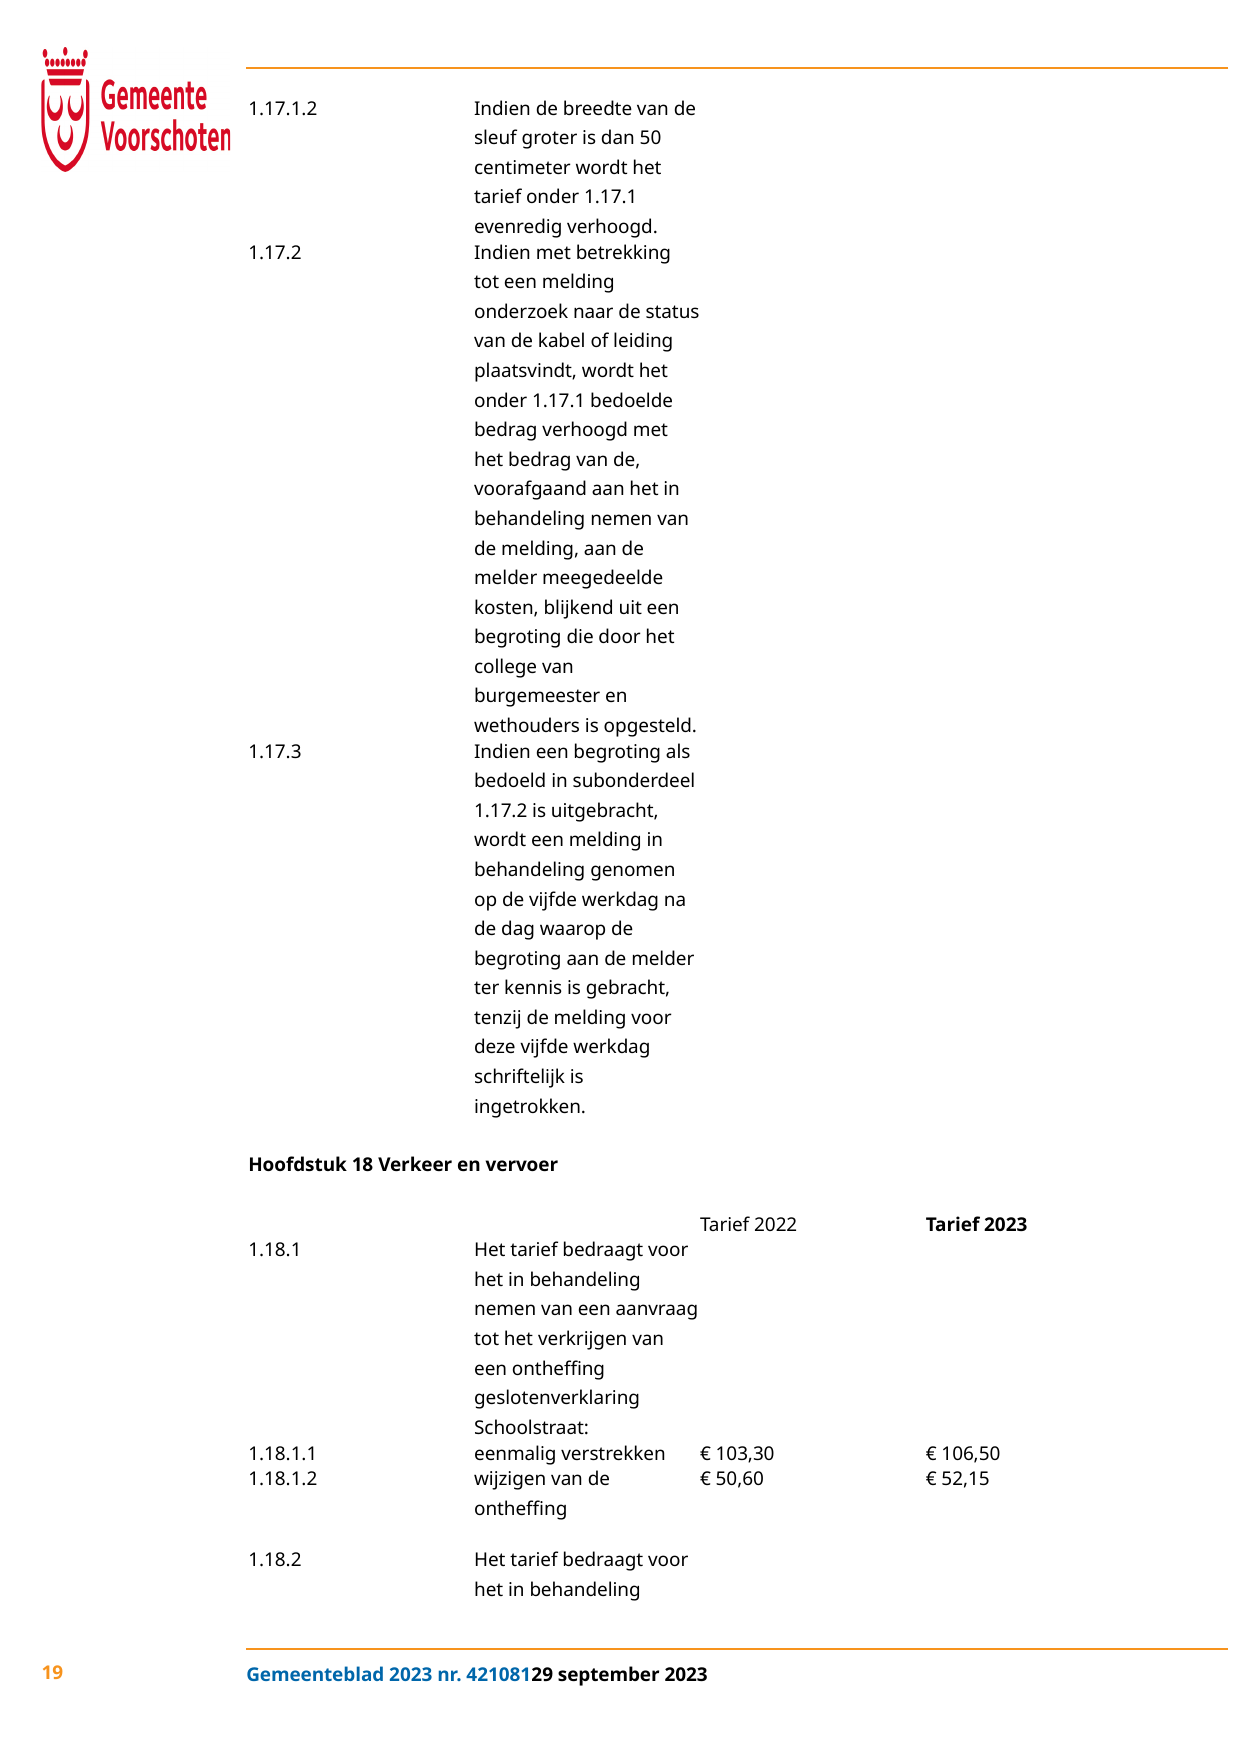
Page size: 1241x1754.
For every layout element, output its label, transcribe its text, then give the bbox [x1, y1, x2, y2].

table_cell Indien een begroting als bedoeld in subonderdeel 1.17.2 is uitgebracht, wordt een melding in behandeling genomen op de vijfde werkdag na de dag waarop de begroting aan de melder ter kennis is gebracht, tenzij de melding voor deze vijfde werkdag schriftelijk is ingetrokken. [474, 738, 700, 1119]
table_cell [926, 1521, 1152, 1546]
table_header Tarief 2023 [926, 1211, 1152, 1236]
table_cell 1.18.2 [248, 1546, 474, 1602]
table_cell [700, 95, 926, 239]
table_cell Indien de breedte van de sleuf groter is dan 50 centimeter wordt het tarief onder 1.17.1 evenredig verhoogd. [474, 95, 700, 239]
table_cell € 50,60 [700, 1465, 926, 1521]
text Hoofdstuk 18 Verkeer en vervoer [248, 1151, 1152, 1177]
table_cell 1.18.1.1 [248, 1440, 474, 1465]
table_cell [700, 1546, 926, 1602]
table_cell [926, 239, 1152, 738]
table_cell Het tarief bedraagt voor het in behandeling nemen van een aanvraag tot het verkrijgen van een ontheffing geslotenverklaring Schoolstraat: [474, 1236, 700, 1440]
table_cell [700, 1236, 926, 1440]
table_cell Indien met betrekking tot een melding onderzoek naar de status van de kabel of leiding plaatsvindt, wordt het onder 1.17.1 bedoelde bedrag verhoogd met het bedrag van de, voorafgaand aan het in behandeling nemen van de melding, aan de melder meegedeelde kosten, blijkend uit een begroting die door het college van burgemeester en wethouders is opgesteld. [474, 239, 700, 738]
table_cell 1.18.1 [248, 1236, 474, 1440]
table_cell [700, 1521, 926, 1546]
table_cell [248, 1521, 474, 1546]
table_cell 1.18.1.2 [248, 1465, 474, 1521]
table_header Tarief 2022 [700, 1211, 926, 1236]
table_cell € 106,50 [926, 1440, 1152, 1465]
table_cell € 103,30 [700, 1440, 926, 1465]
table_header [248, 1211, 474, 1236]
table_header [474, 1211, 700, 1236]
table_cell 1.17.1.2 [248, 95, 474, 239]
table_cell [474, 1521, 700, 1546]
picture [41, 47, 231, 172]
table_cell 1.17.3 [248, 738, 474, 1119]
table_cell Het tarief bedraagt voor het in behandeling [474, 1546, 700, 1602]
table_cell [926, 1236, 1152, 1440]
table_cell [926, 738, 1152, 1119]
table_cell € 52,15 [926, 1465, 1152, 1521]
table_cell eenmalig verstrekken [474, 1440, 700, 1465]
table_cell [926, 1546, 1152, 1602]
table_cell [926, 95, 1152, 239]
table_cell [700, 239, 926, 738]
table_cell 1.17.2 [248, 239, 474, 738]
table_cell wijzigen van de ontheffing [474, 1465, 700, 1521]
table_cell [700, 738, 926, 1119]
